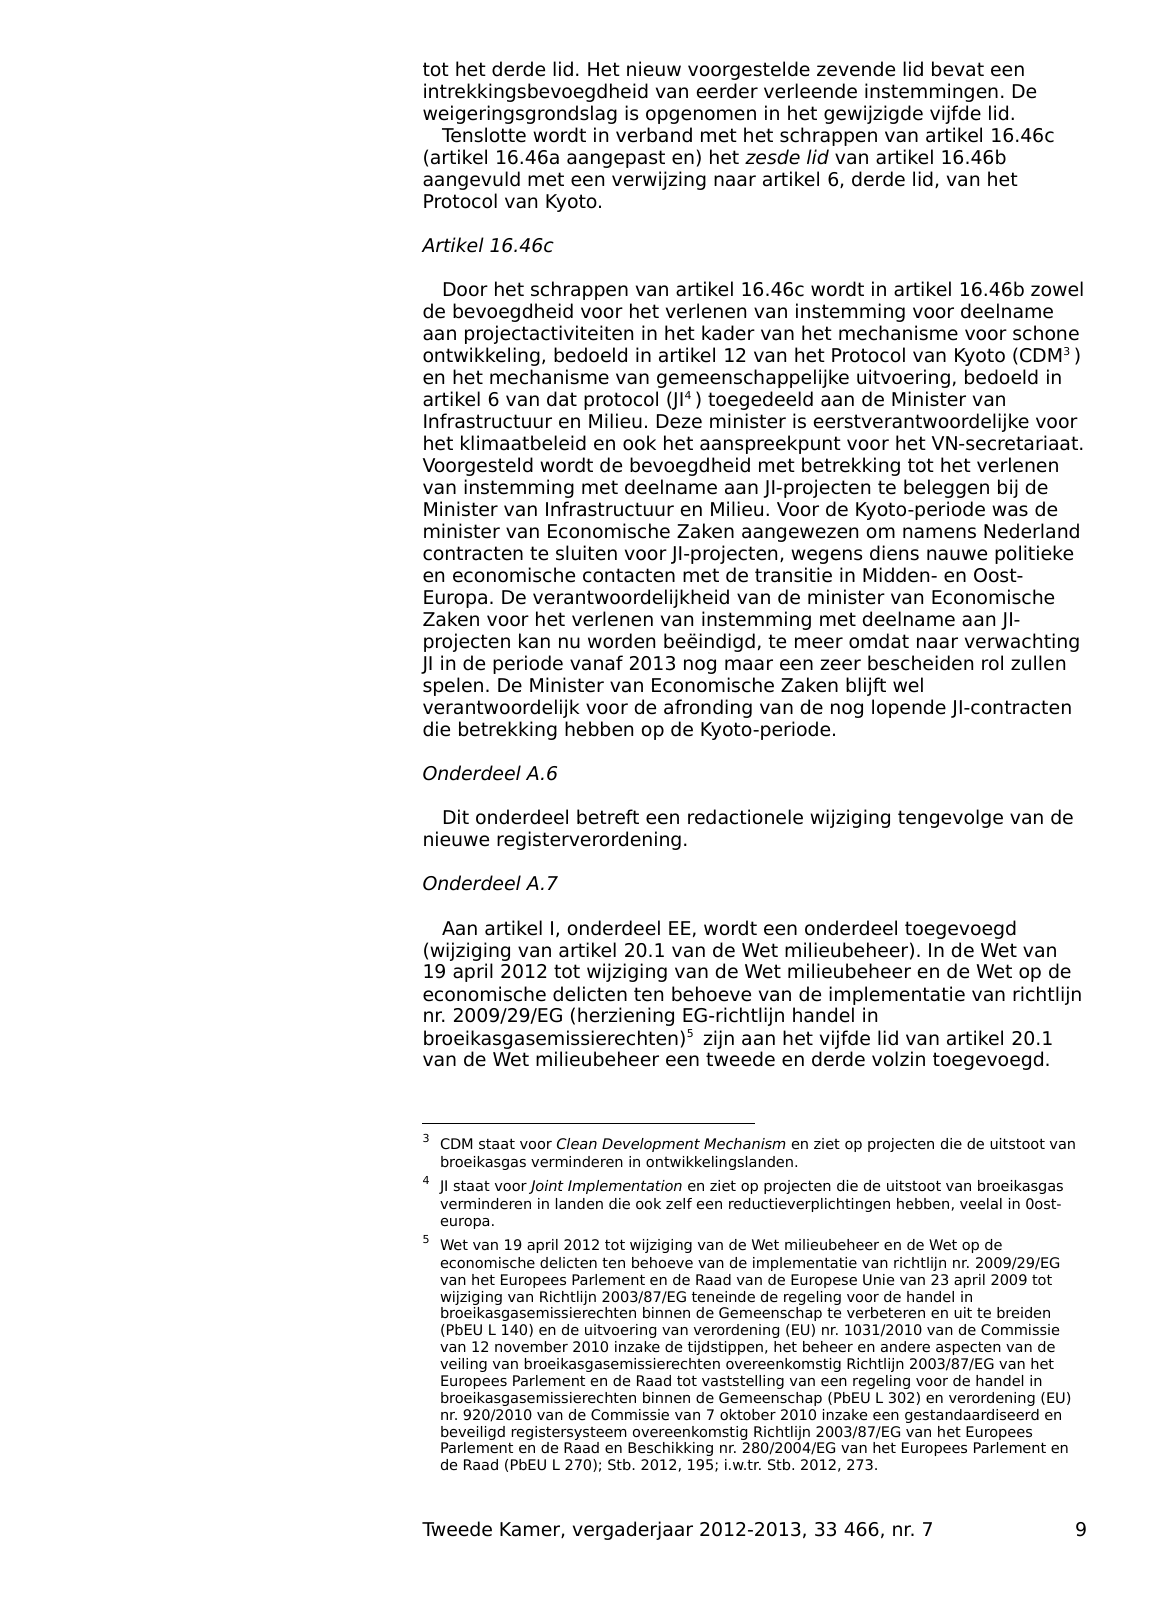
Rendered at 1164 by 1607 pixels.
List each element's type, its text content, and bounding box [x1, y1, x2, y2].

subtitle Onderdeel A.6 [422, 763, 1087, 785]
text CDM staat voor Clean Development Mechanism en ziet op projecten die de uitstoot van broeikasgas verminderen in ontwikkelingslanden. [422, 1132, 1087, 1171]
text Door het schrappen van artikel 16.46c wordt in artikel 16.46b zowel de bevoegdheid voor het verlenen van instemming voor deelname aan projectactiviteiten in het kader van het mechanisme voor schone ontwikkeling, bedoeld in artikel 12 van het Protocol van Kyoto (CDM) en het mechanisme van gemeenschappelijke uitvoering, bedoeld in artikel 6 van dat protocol (JI) toegedeeld aan de Minister van Infrastructuur en Milieu. Deze minister is eerstverantwoordelijke voor het klimaatbeleid en ook het aanspreekpunt voor het VN-secretariaat. Voorgesteld wordt de bevoegdheid met betrekking tot het verlenen van instemming met deelname aan JI-projecten te beleggen bij de Minister van Infrastructuur en Milieu. Voor de Kyoto-periode was de minister van Economische Zaken aangewezen om namens Nederland contracten te sluiten voor JI-projecten, wegens diens nauwe politieke en economische contacten met de transitie in Midden- en Oost-Europa. De verantwoordelijkheid van de minister van Economische Zaken voor het verlenen van instemming met deelname aan JI-projecten kan nu worden beëindigd, te meer omdat naar verwachting JI in de periode vanaf 2013 nog maar een zeer bescheiden rol zullen spelen. De Minister van Economische Zaken blijft wel verantwoordelijk voor de afronding van de nog lopende JI-contracten die betrekking hebben op de Kyoto-periode. [422, 279, 1087, 741]
text Dit onderdeel betreft een redactionele wijziging tengevolge van de nieuwe registerverordening. [422, 807, 1087, 851]
text Tenslotte wordt in verband met het schrappen van artikel 16.46c (artikel 16.46a aangepast en) het zesde lid van artikel 16.46b aangevuld met een verwijzing naar artikel 6, derde lid, van het Protocol van Kyoto. [422, 125, 1087, 213]
text JI staat voor Joint Implementation en ziet op projecten die de uitstoot van broeikasgas verminderen in landen die ook zelf een reductieverplichtingen hebben, veelal in 0ost-europa. [422, 1174, 1087, 1230]
subtitle Artikel 16.46c [422, 235, 1087, 257]
subtitle Onderdeel A.7 [422, 873, 1087, 895]
text Wet van 19 april 2012 tot wijziging van de Wet milieubeheer en de Wet op de economische delicten ten behoeve van de implementatie van richtlijn nr. 2009/29/EG van het Europees Parlement en de Raad van de Europese Unie van 23 april 2009 tot wijziging van Richtlijn 2003/87/EG teneinde de regeling voor de handel in broeikasgasemissierechten binnen de Gemeenschap te verbeteren en uit te breiden (PbEU L 140) en de uitvoering van verordening (EU) nr. 1031/2010 van de Commissie van 12 november 2010 inzake de tijdstippen, het beheer en andere aspecten van de veiling van broeikasgasemissierechten overeenkomstig Richtlijn 2003/87/EG van het Europees Parlement en de Raad tot vaststelling van een regeling voor de handel in broeikasgasemissierechten binnen de Gemeenschap (PbEU L 302) en verordening (EU) nr. 920/2010 van de Commissie van 7 oktober 2010 inzake een gestandaardiseerd en beveiligd registersysteem overeenkomstig Richtlijn 2003/87/EG van het Europees Parlement en de Raad en Beschikking nr. 280/2004/EG van het Europees Parlement en de Raad (PbEU L 270); Stb. 2012, 195; i.w.tr. Stb. 2012, 273. [422, 1233, 1087, 1474]
text tot het derde lid. Het nieuw voorgestelde zevende lid bevat een intrekkingsbevoegdheid van eerder verleende instemmingen. De weigeringsgrondslag is opgenomen in het gewijzigde vijfde lid. [422, 59, 1087, 125]
text Aan artikel I, onderdeel EE, wordt een onderdeel toegevoegd (wijziging van artikel 20.1 van de Wet milieubeheer). In de Wet van 19 april 2012 tot wijziging van de Wet milieubeheer en de Wet op de economische delicten ten behoeve van de implementatie van richtlijn nr. 2009/29/EG (herziening EG-richtlijn handel in broeikasgasemissierechten) zijn aan het vijfde lid van artikel 20.1 van de Wet milieubeheer een tweede en derde volzin toegevoegd. [422, 917, 1087, 1071]
